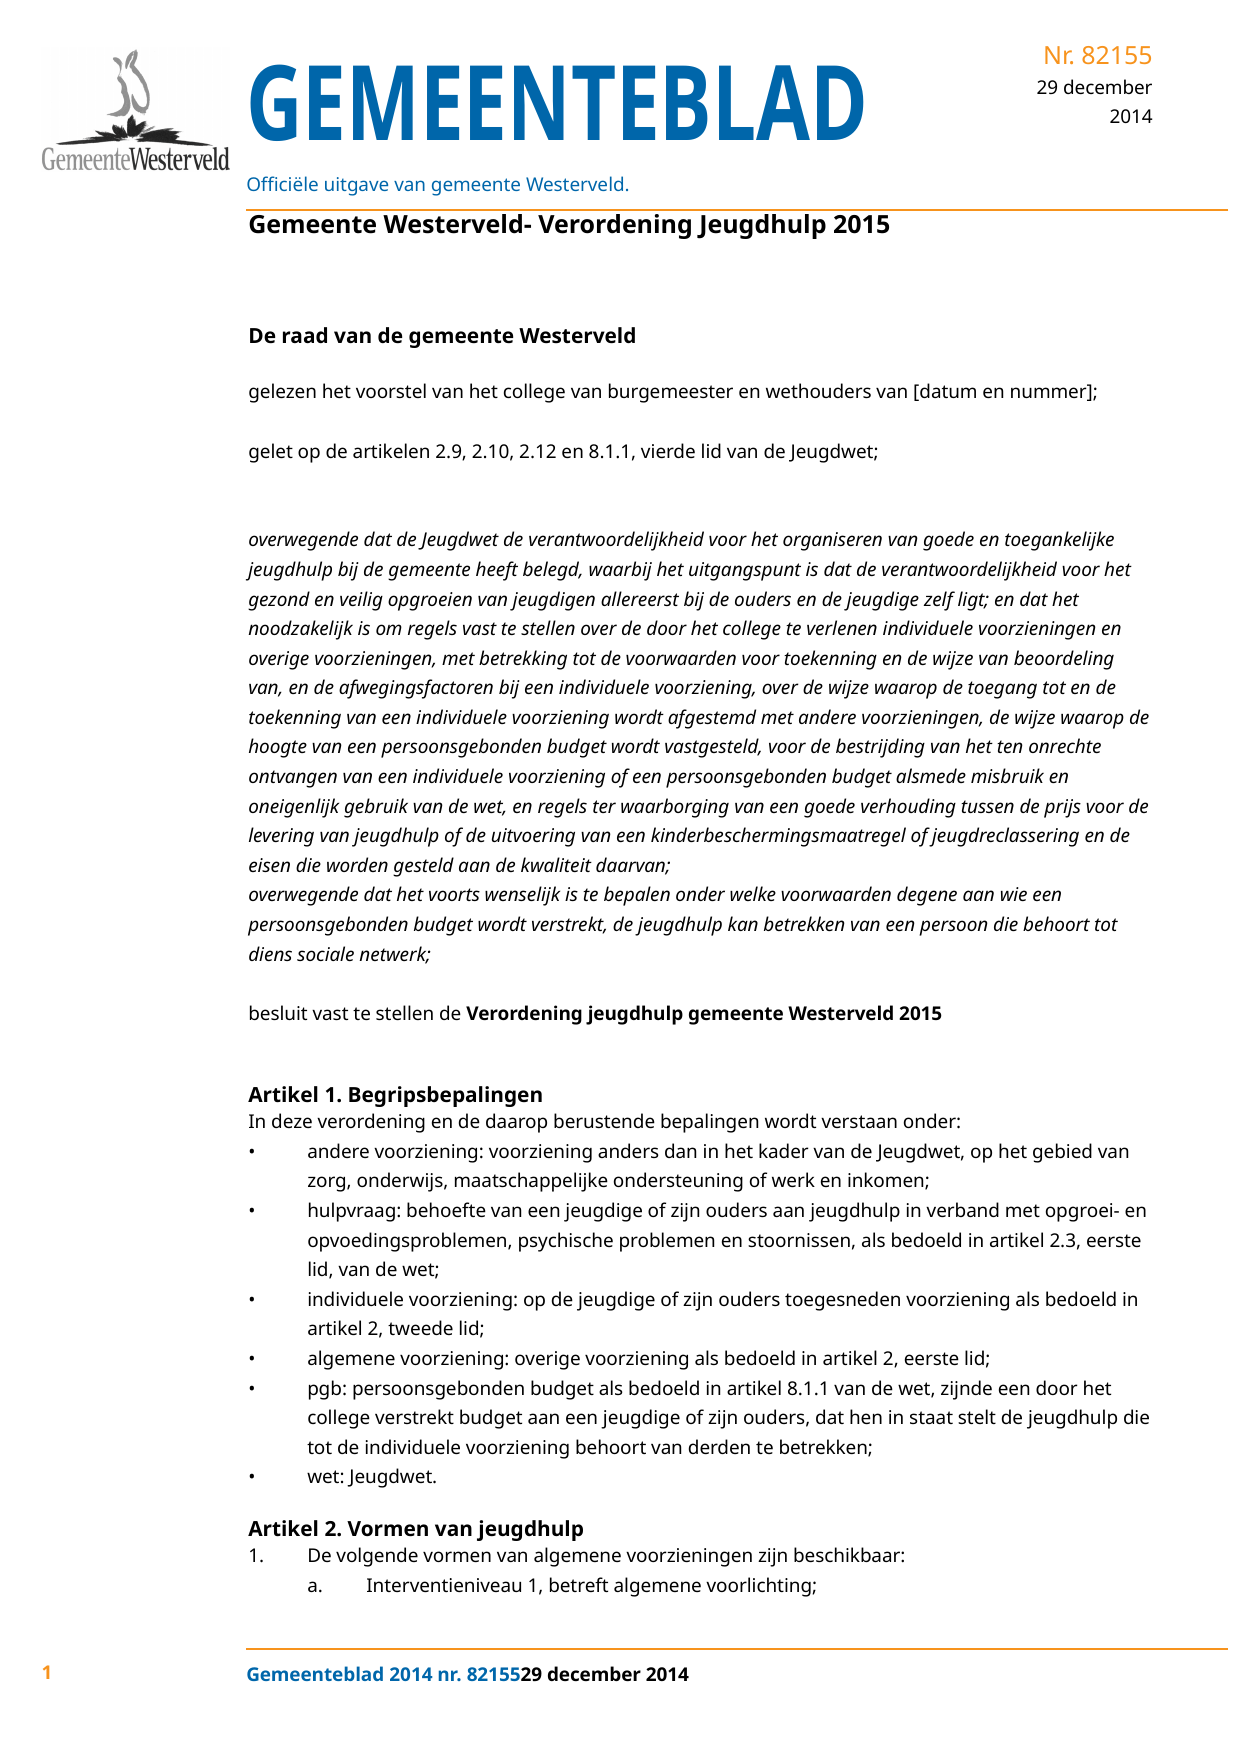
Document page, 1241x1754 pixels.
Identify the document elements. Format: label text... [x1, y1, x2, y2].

list algemene voorziening: overige voorziening als bedoeld in artikel 2, eerste lid; [248, 1345, 1152, 1371]
text gelezen het voorstel van het college van burgemeester en wethouders van [datum en nummer]; [248, 379, 1152, 404]
text Gemeente Westerveld- Verordening Jeugdhulp 2015 [248, 211, 1152, 241]
text In deze verordening en de daarop berustende bepalingen wordt verstaan onder: [248, 1108, 1152, 1134]
text overwegende dat het voorts wenselijk is te bepalen onder welke voorwaarden degene aan wie een persoonsgebonden budget wordt verstrekt, de jeugdhulp kan betrekken van een persoon die behoort tot diens sociale netwerk; [248, 882, 1152, 967]
list individuele voorziening: op de jeugdige of zijn ouders toegesneden voorziening als bedoeld in artikel 2, tweede lid; [248, 1286, 1152, 1341]
text De raad van de gemeente Westerveld [248, 321, 1152, 349]
list hulpvraag: behoefte van een jeugdige of zijn ouders aan jeugdhulp in verband met opgroei- en opvoedingsproblemen, psychische problemen en stoornissen, als bedoeld in artikel 2.3, eerste lid, van de wet; [248, 1197, 1152, 1282]
text besluit vast te stellen de Verordening jeugdhulp gemeente Westerveld 2015 [248, 1000, 1152, 1026]
list andere voorziening: voorziening anders dan in het kader van de Jeugdwet, op het gebied van zorg, onderwijs, maatschappelijke ondersteuning of werk en inkomen; [248, 1138, 1152, 1193]
picture [41, 47, 231, 172]
list De volgende vormen van algemene voorzieningen zijn beschikbaar: [248, 1542, 1152, 1568]
list wet: Jeugdwet. [248, 1463, 1152, 1489]
text Artikel 2. Vormen van jeugdhulp [248, 1514, 1152, 1542]
text overwegende dat de Jeugdwet de verantwoordelijkheid voor het organiseren van goede en toegankelijke jeugdhulp bij de gemeente heeft belegd, waarbij het uitgangspunt is dat de verantwoordelijkheid voor het gezond en veilig opgroeien van jeugdigen allereerst bij de ouders en de jeugdige zelf ligt; en dat het noodzakelijk is om regels vast te stellen over de door het college te verlenen individuele voorzieningen en overige voorzieningen, met betrekking tot de voorwaarden voor toekenning en de wijze van beoordeling van, en de afwegingsfactoren bij een individuele voorziening, over de wijze waarop de toegang tot en de toekenning van een individuele voorziening wordt afgestemd met andere voorzieningen, de wijze waarop de hoogte van een persoonsgebonden budget wordt vastgesteld, voor de bestrijding van het ten onrechte ontvangen van een individuele voorziening of een persoonsgebonden budget alsmede misbruik en oneigenlijk gebruik van de wet, en regels ter waarborging van een goede verhouding tussen de prijs voor de levering van jeugdhulp of de uitvoering van een kinderbeschermingsmaatregel of jeugdreclassering en de eisen die worden gesteld aan de kwaliteit daarvan; [248, 527, 1152, 878]
list pgb: persoonsgebonden budget als bedoeld in artikel 8.1.1 van de wet, zijnde een door het college verstrekt budget aan een jeugdige of zijn ouders, dat hen in staat stelt de jeugdhulp die tot de individuele voorziening behoort van derden te betrekken; [248, 1375, 1152, 1459]
list Interventieniveau 1, betreft algemene voorlichting; [307, 1572, 1152, 1598]
text Artikel 1. Begripsbepalingen [248, 1080, 1152, 1108]
text gelet op de artikelen 2.9, 2.10, 2.12 en 8.1.1, vierde lid van de Jeugdwet; [248, 438, 1152, 464]
